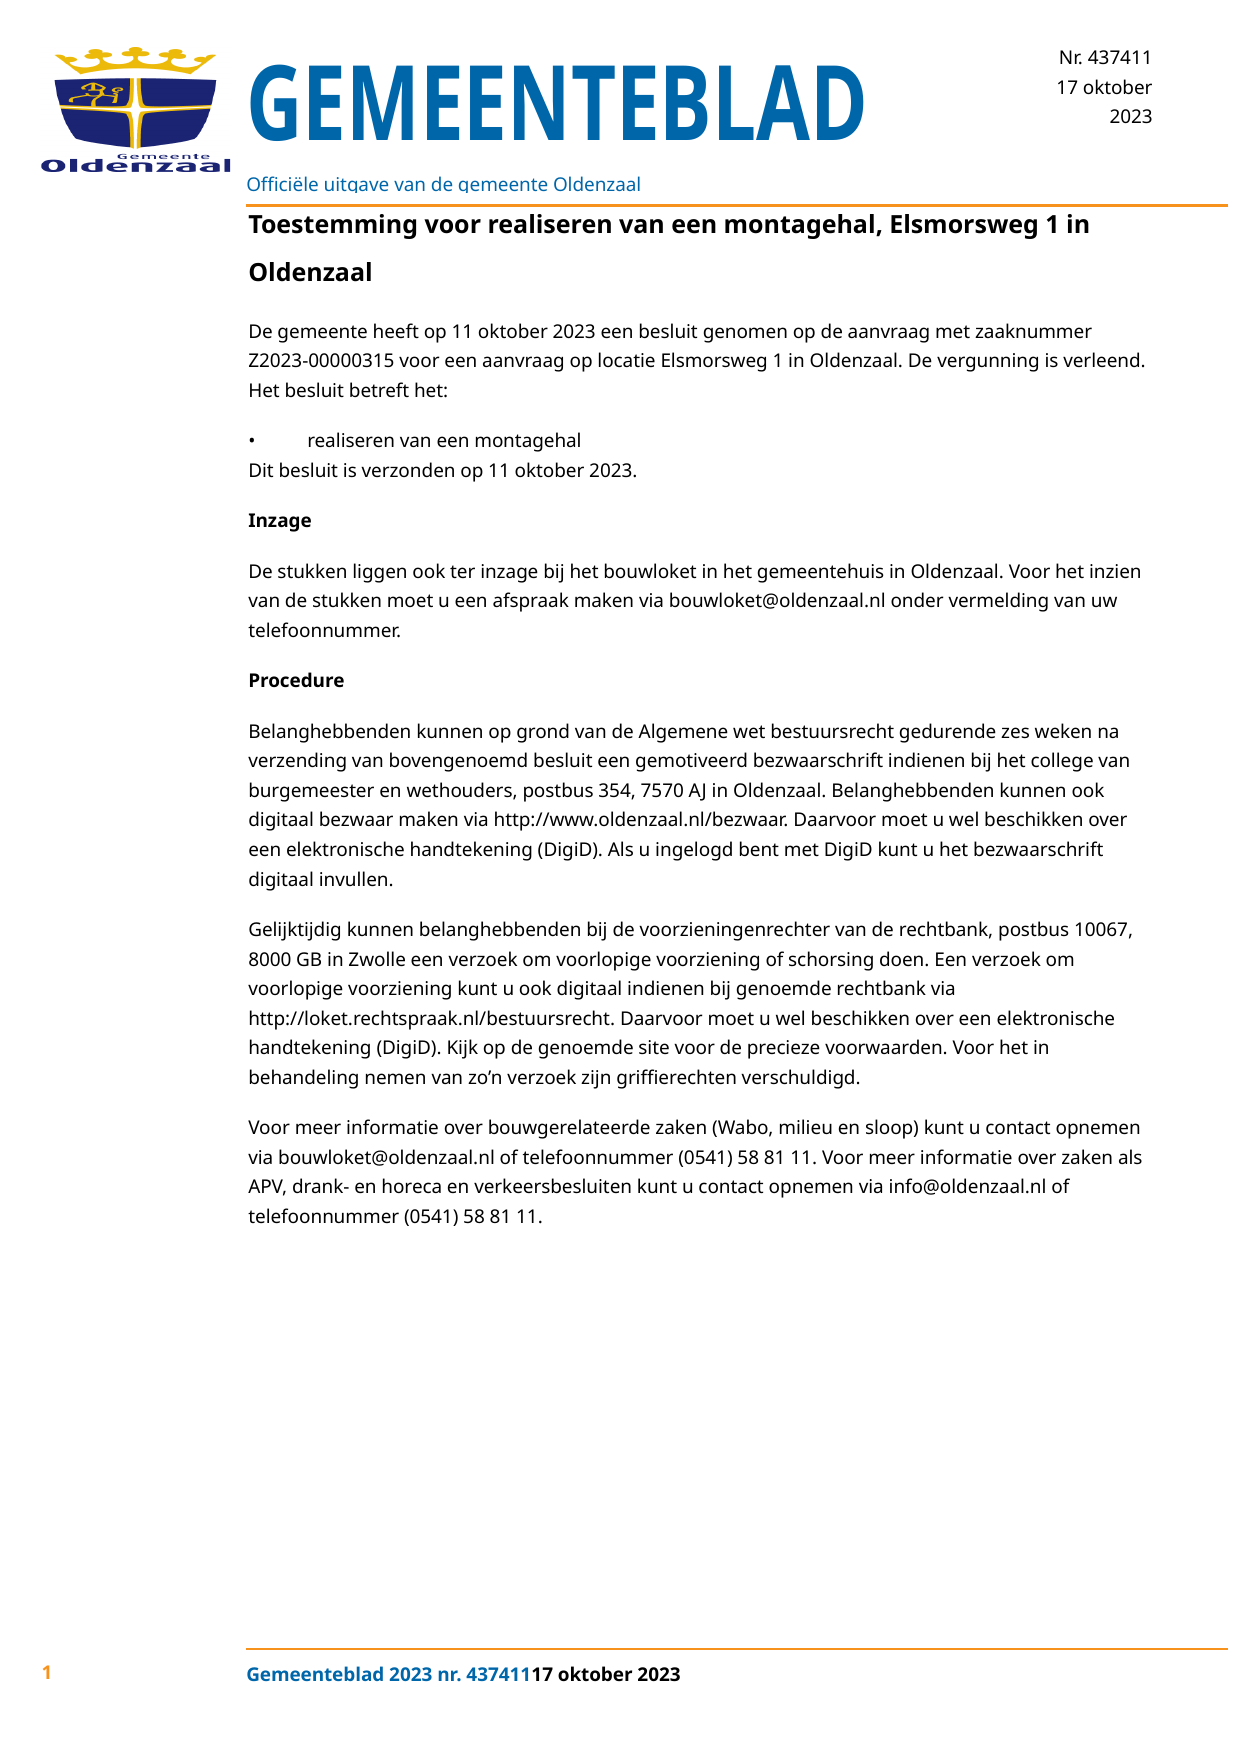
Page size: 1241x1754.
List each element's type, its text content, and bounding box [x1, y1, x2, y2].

text Gelijktijdig kunnen belanghebbenden bij de voorzieningenrechter van de rechtbank, postbus 10067, 8000 GB in Zwolle een verzoek om voorlopige voorziening of schorsing doen. Een verzoek om voorlopige voorziening kunt u ook digitaal indienen bij genoemde rechtbank via http://loket.rechtspraak.nl/bestuursrecht. Daarvoor moet u wel beschikken over een elektronische handtekening (DigiD). Kijk op de genoemde site voor de precieze voorwaarden. Voor het in behandeling nemen van zo’n verzoek zijn griffierechten verschuldigd. [248, 916, 1152, 1090]
text Toestemming voor realiseren van een montagehal, Elsmorsweg 1 in Oldenzaal [248, 207, 1152, 288]
list realiseren van een montagehal [248, 427, 1152, 453]
text De stukken liggen ook ter inzage bij het bouwloket in het gemeentehuis in Oldenzaal. Voor het inzien van de stukken moet u een afspraak maken via bouwloket@oldenzaal.nl onder vermelding van uw telefoonnummer. [248, 558, 1152, 643]
text Voor meer informatie over bouwgerelateerde zaken (Wabo, milieu en sloop) kunt u contact opnemen via bouwloket@oldenzaal.nl of telefoonnummer (0541) 58 81 11. Voor meer informatie over zaken als APV, drank- en horeca en verkeersbesluiten kunt u contact opnemen via info@oldenzaal.nl of telefoonnummer (0541) 58 81 11. [248, 1114, 1152, 1229]
picture [41, 47, 231, 172]
text Inzage [248, 507, 1152, 533]
text Dit besluit is verzonden op 11 oktober 2023. [248, 457, 1152, 483]
text Belanghebbenden kunnen op grond van de Algemene wet bestuursrecht gedurende zes weken na verzending van bovengenoemd besluit een gemotiveerd bezwaarschrift indienen bij het college van burgemeester en wethouders, postbus 354, 7570 AJ in Oldenzaal. Belanghebbenden kunnen ook digitaal bezwaar maken via http://www.oldenzaal.nl/bezwaar. Daarvoor moet u wel beschikken over een elektronische handtekening (DigiD). Als u ingelogd bent met DigiD kunt u het bezwaarschrift digitaal invullen. [248, 718, 1152, 892]
text De gemeente heeft op 11 oktober 2023 een besluit genomen op de aanvraag met zaaknummer Z2023-00000315 voor een aanvraag op locatie Elsmorsweg 1 in Oldenzaal. De vergunning is verleend. Het besluit betreft het: [248, 318, 1152, 403]
text Procedure [248, 667, 1152, 693]
